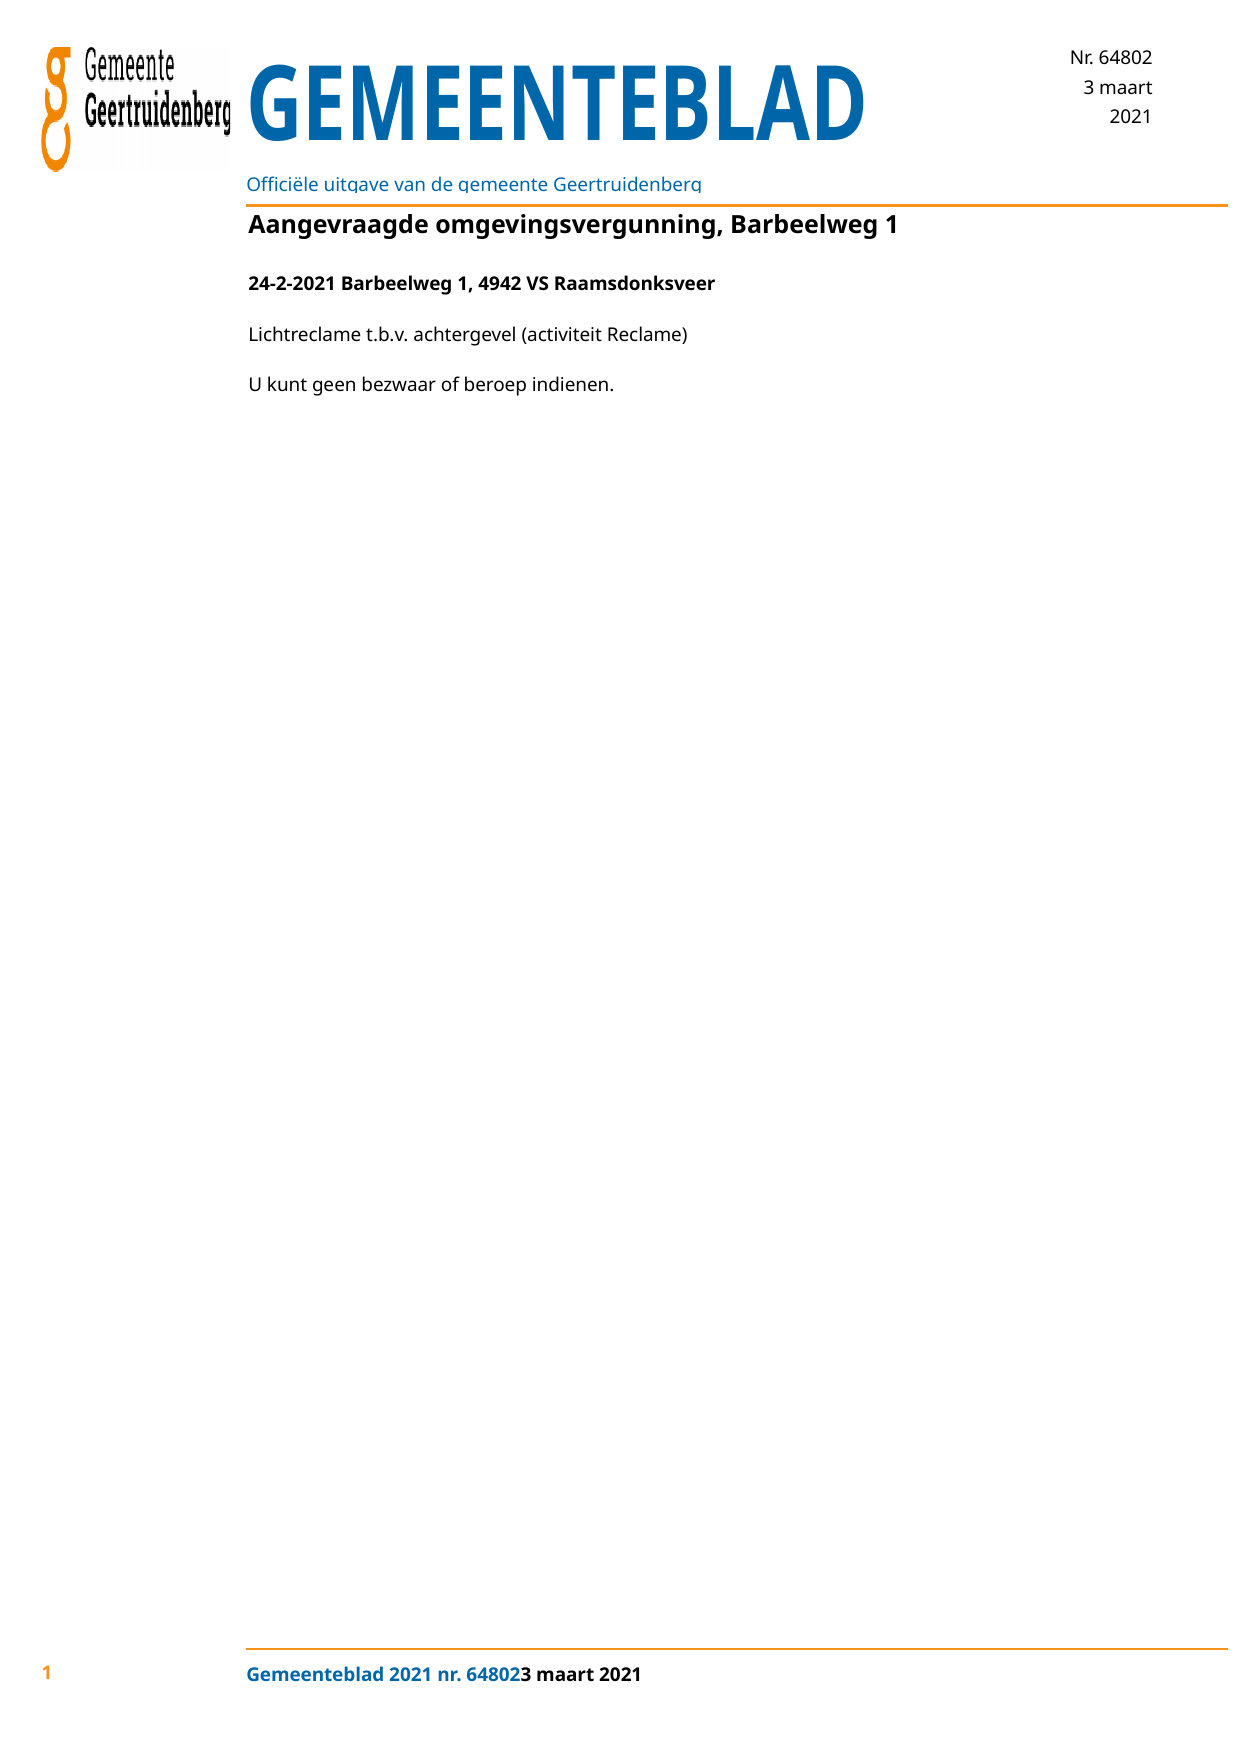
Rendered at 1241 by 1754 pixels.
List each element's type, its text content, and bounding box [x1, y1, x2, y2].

text 24-2-2021 Barbeelweg 1, 4942 VS Raamsdonksveer [248, 270, 1152, 296]
text U kunt geen bezwaar of beroep indienen. [248, 371, 1152, 397]
picture [41, 47, 231, 172]
text Aangevraagde omgevingsvergunning, Barbeelweg 1 [248, 207, 1152, 241]
text Lichtreclame t.b.v. achtergevel (activiteit Reclame) [248, 321, 1152, 346]
